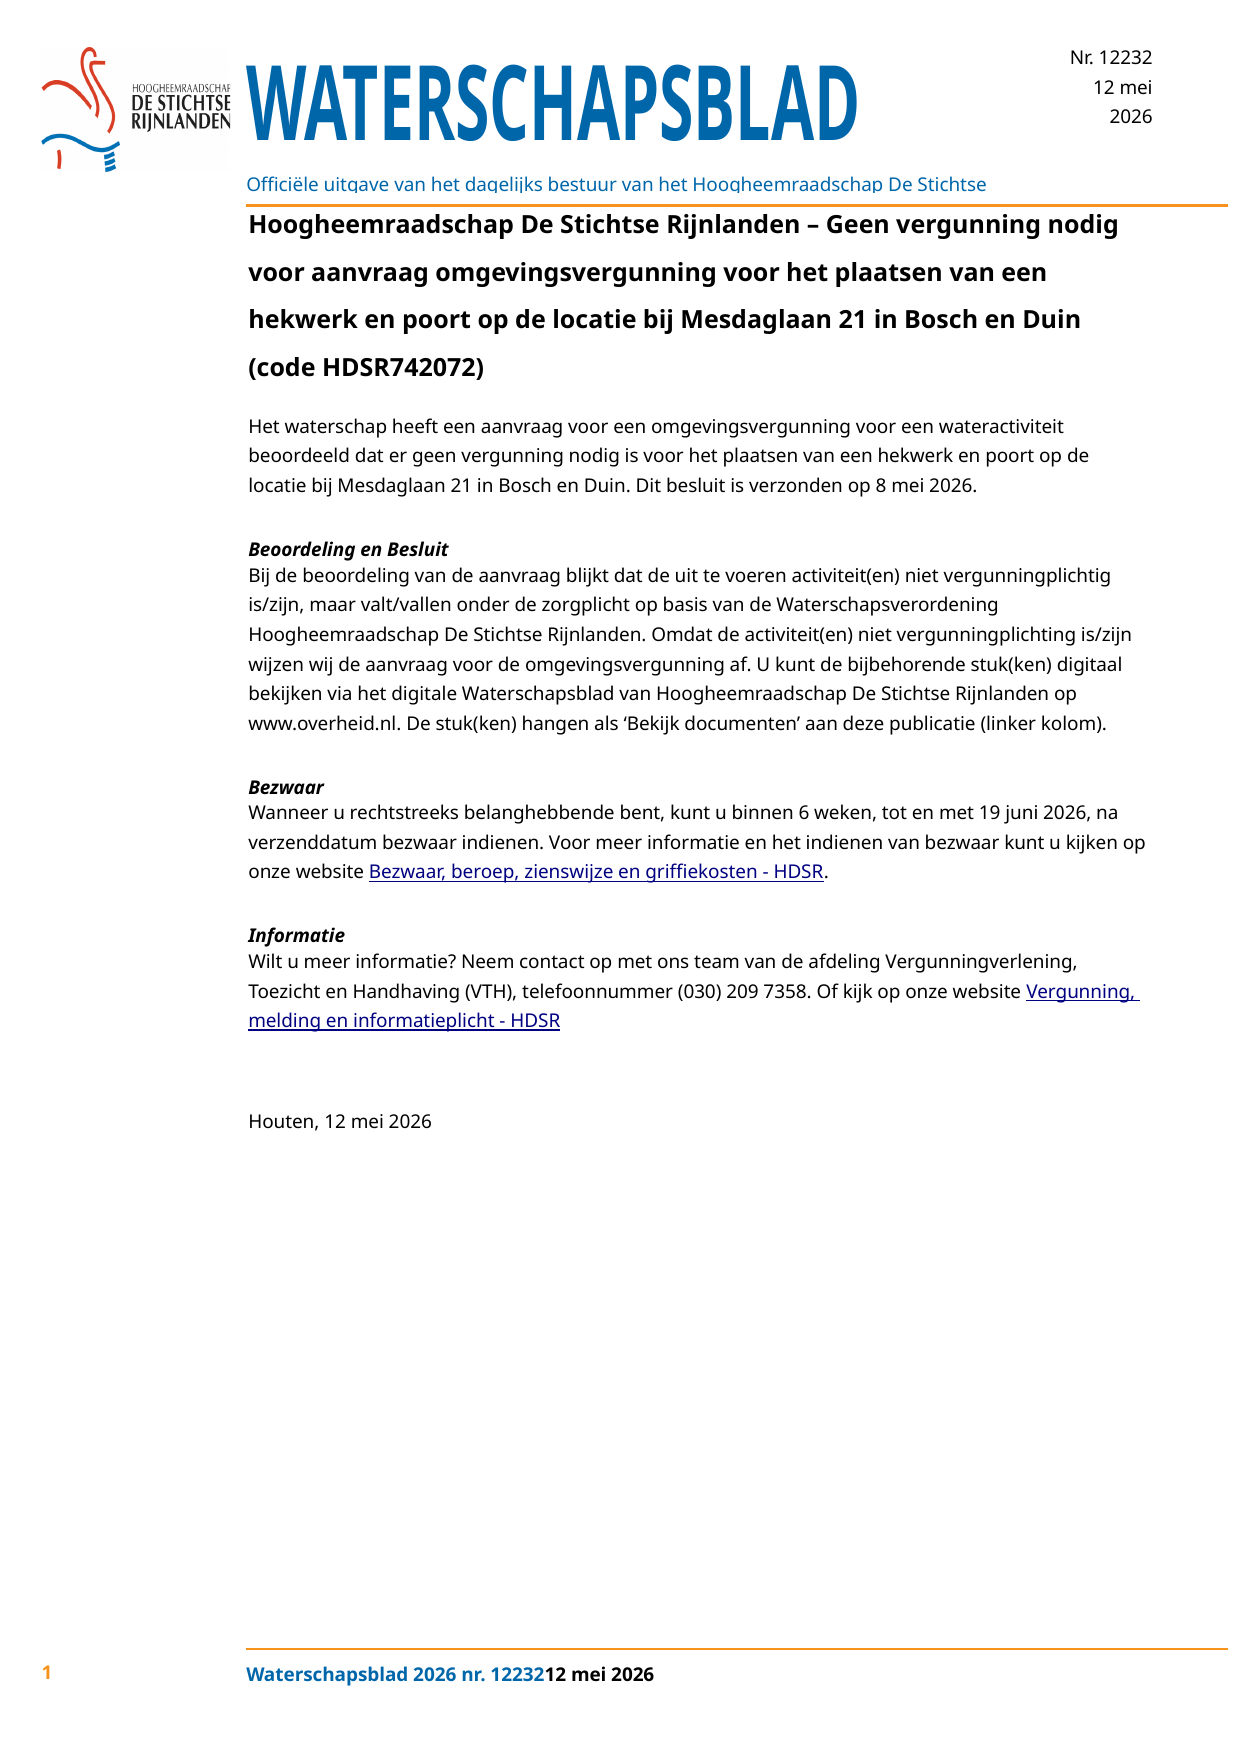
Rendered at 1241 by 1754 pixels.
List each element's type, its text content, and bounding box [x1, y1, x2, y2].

text Wilt u meer informatie? Neem contact op met ons team van de afdeling Vergunningverlening, Toezicht en Handhaving (VTH), telefoonnummer (030) 209 7358. Of kijk op onze website Vergunning, melding en informatieplicht - HDSR [248, 948, 1152, 1033]
text Beoordeling en Besluit [248, 536, 1152, 562]
text Wanneer u rechtstreeks belanghebbende bent, kunt u binnen 6 weken, tot en met 19 juni 2026, na verzenddatum bezwaar indienen. Voor meer informatie en het indienen van bezwaar kunt u kijken op onze website Bezwaar, beroep, zienswijze en griffiekosten - HDSR. [248, 799, 1152, 884]
picture [41, 47, 231, 172]
text Informatie [248, 923, 1152, 948]
text Hoogheemraadschap De Stichtse Rijnlanden – Geen vergunning nodig voor aanvraag omgevingsvergunning voor het plaatsen van een hekwerk en poort op de locatie bij Mesdaglaan 21 in Bosch en Duin (code HDSR742072) [248, 207, 1152, 384]
text Bezwaar [248, 774, 1152, 799]
text Houten, 12 mei 2026 [248, 1108, 1152, 1134]
text Bij de beoordeling van de aanvraag blijkt dat de uit te voeren activiteit(en) niet vergunningplichtig is/zijn, maar valt/vallen onder de zorgplicht op basis van de Waterschapsverordening Hoogheemraadschap De Stichtse Rijnlanden. Omdat de activiteit(en) niet vergunningplichting is/zijn wijzen wij de aanvraag voor de omgevingsvergunning af. U kunt de bijbehorende stuk(ken) digitaal bekijken via het digitale Waterschapsblad van Hoogheemraadschap De Stichtse Rijnlanden op www.overheid.nl. De stuk(ken) hangen als ‘Bekijk documenten’ aan deze publicatie (linker kolom). [248, 562, 1152, 736]
text Het waterschap heeft een aanvraag voor een omgevingsvergunning voor een wateractiviteit beoordeeld dat er geen vergunning nodig is voor het plaatsen van een hekwerk en poort op de locatie bij Mesdaglaan 21 in Bosch en Duin. Dit besluit is verzonden op 8 mei 2026. [248, 413, 1152, 498]
